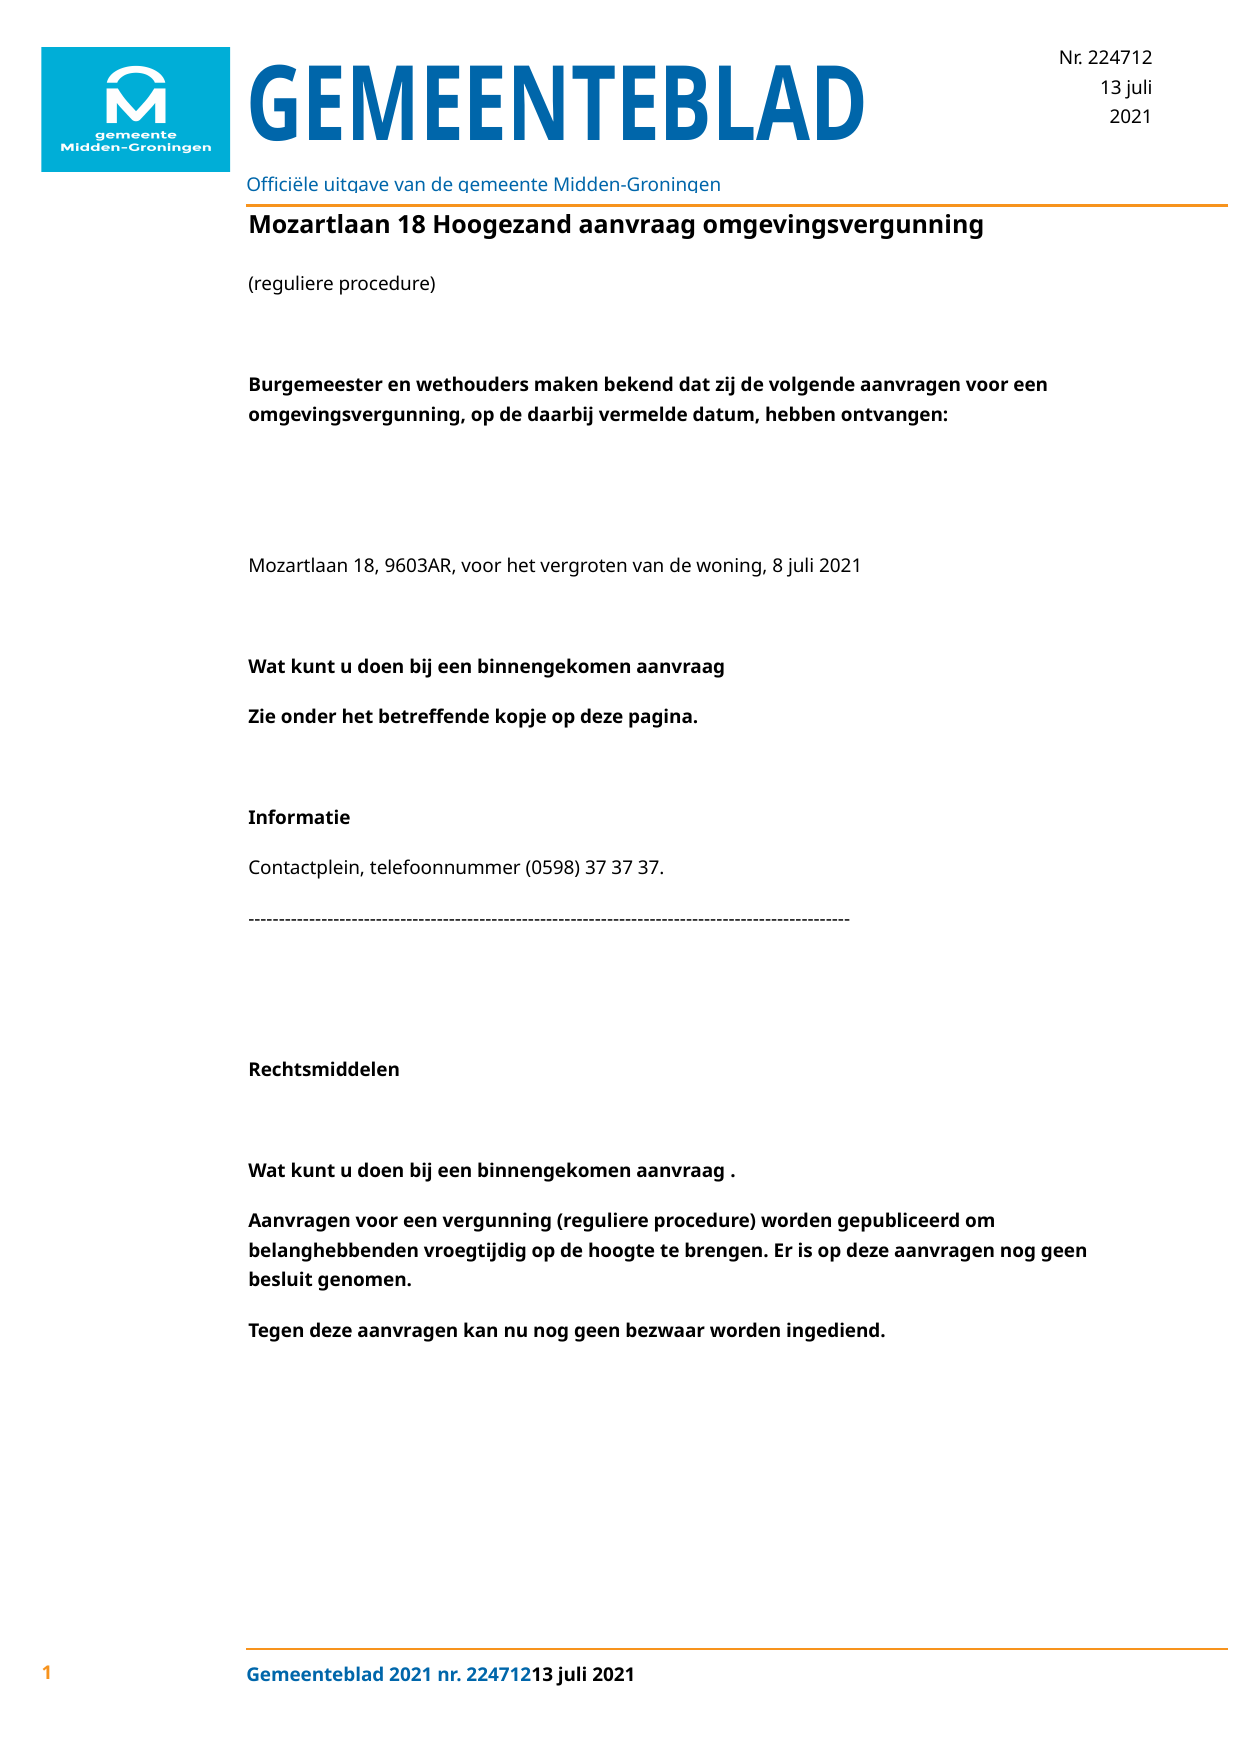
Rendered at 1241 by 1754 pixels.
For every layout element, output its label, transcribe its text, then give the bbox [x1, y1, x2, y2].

text Rechtsmiddelen [248, 1056, 1152, 1082]
text Wat kunt u doen bij een binnengekomen aanvraag [248, 653, 1152, 678]
text Informatie [248, 804, 1152, 830]
text Burgemeester en wethouders maken bekend dat zij de volgende aanvragen voor een omgevingsvergunning, op de daarbij vermelde datum, hebben ontvangen: [248, 371, 1152, 426]
text Aanvragen voor een vergunning (reguliere procedure) worden gepubliceerd om belanghebbenden vroegtijdig op de hoogte te brengen. Er is op deze aanvragen nog geen besluit genomen. [248, 1207, 1152, 1292]
text Wat kunt u doen bij een binnengekomen aanvraag . [248, 1157, 1152, 1183]
picture [108, 66, 164, 82]
text Zie onder het betreffende kopje op deze pagina. [248, 703, 1152, 729]
picture [184, 146, 190, 153]
text Tegen deze aanvragen kan nu nog geen bezwaar worden ingediend. [248, 1317, 1152, 1343]
text Mozartlaan 18 Hoogezand aanvraag omgevingsvergunning [248, 207, 1152, 241]
picture [107, 89, 165, 122]
text (reguliere procedure) [248, 270, 1152, 296]
text Mozartlaan 18, 9603AR, voor het vergroten van de woning, 8 juli 2021 [248, 552, 1152, 578]
text --------------------------------------------------------------------------------------------------- [248, 905, 1152, 931]
text Contactplein, telefoonnummer (0598) 37 37 37. [248, 854, 1152, 880]
